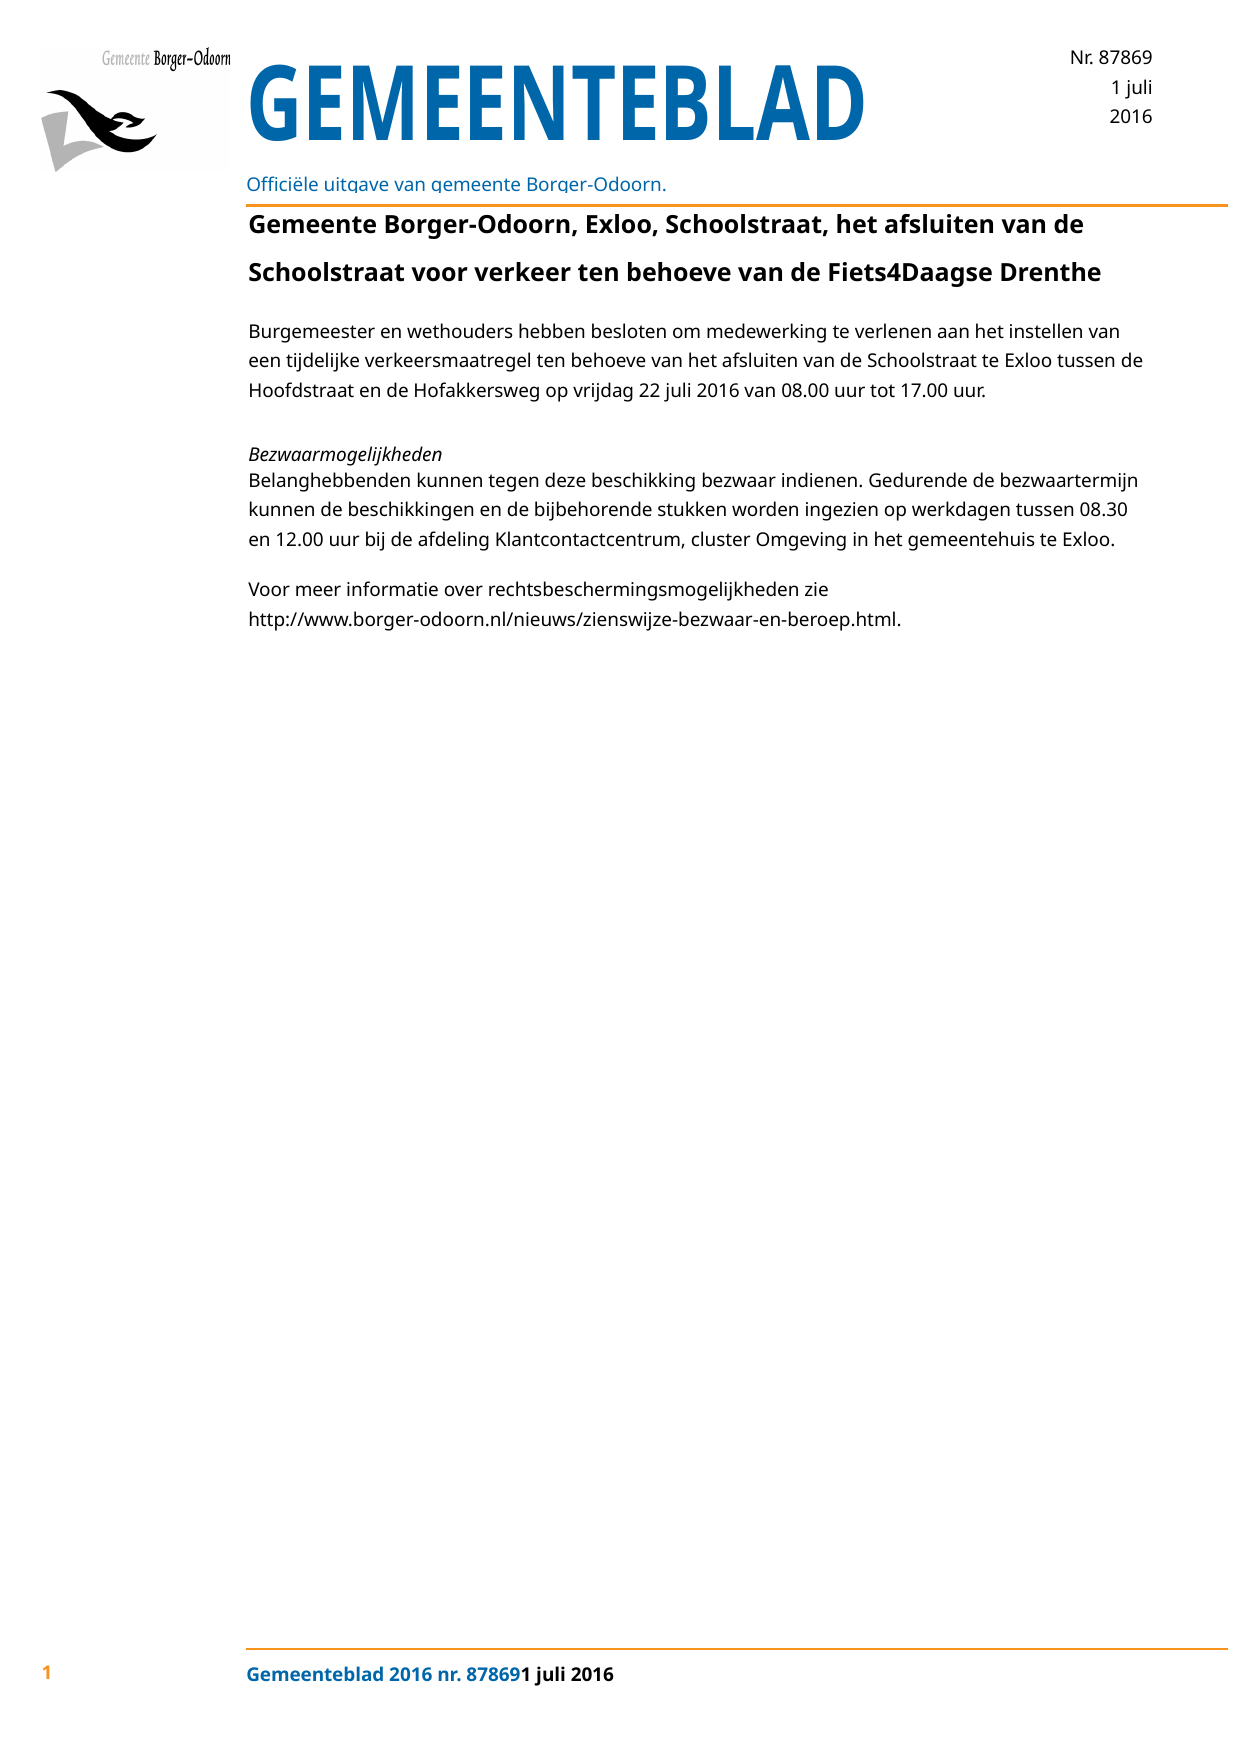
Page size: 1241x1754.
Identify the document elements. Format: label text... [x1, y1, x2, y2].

text Burgemeester en wethouders hebben besloten om medewerking te verlenen aan het instellen van een tijdelijke verkeersmaatregel ten behoeve van het afsluiten van de Schoolstraat te Exloo tussen de Hoofdstraat en de Hofakkersweg op vrijdag 22 juli 2016 van 08.00 uur tot 17.00 uur. [248, 318, 1152, 403]
text Belanghebbenden kunnen tegen deze beschikking bezwaar indienen. Gedurende de bezwaartermijn kunnen de beschikkingen en de bijbehorende stukken worden ingezien op werkdagen tussen 08.30 en 12.00 uur bij de afdeling Klantcontactcentrum, cluster Omgeving in het gemeentehuis te Exloo. [248, 467, 1152, 552]
text Bezwaarmogelijkheden [248, 441, 1152, 467]
text Voor meer informatie over rechtsbeschermingsmogelijkheden zie http://www.borger-odoorn.nl/nieuws/zienswijze-bezwaar-en-beroep.html. [248, 576, 1152, 632]
text Gemeente Borger-Odoorn, Exloo, Schoolstraat, het afsluiten van de Schoolstraat voor verkeer ten behoeve van de Fiets4Daagse Drenthe [248, 207, 1152, 288]
picture [41, 47, 231, 172]
